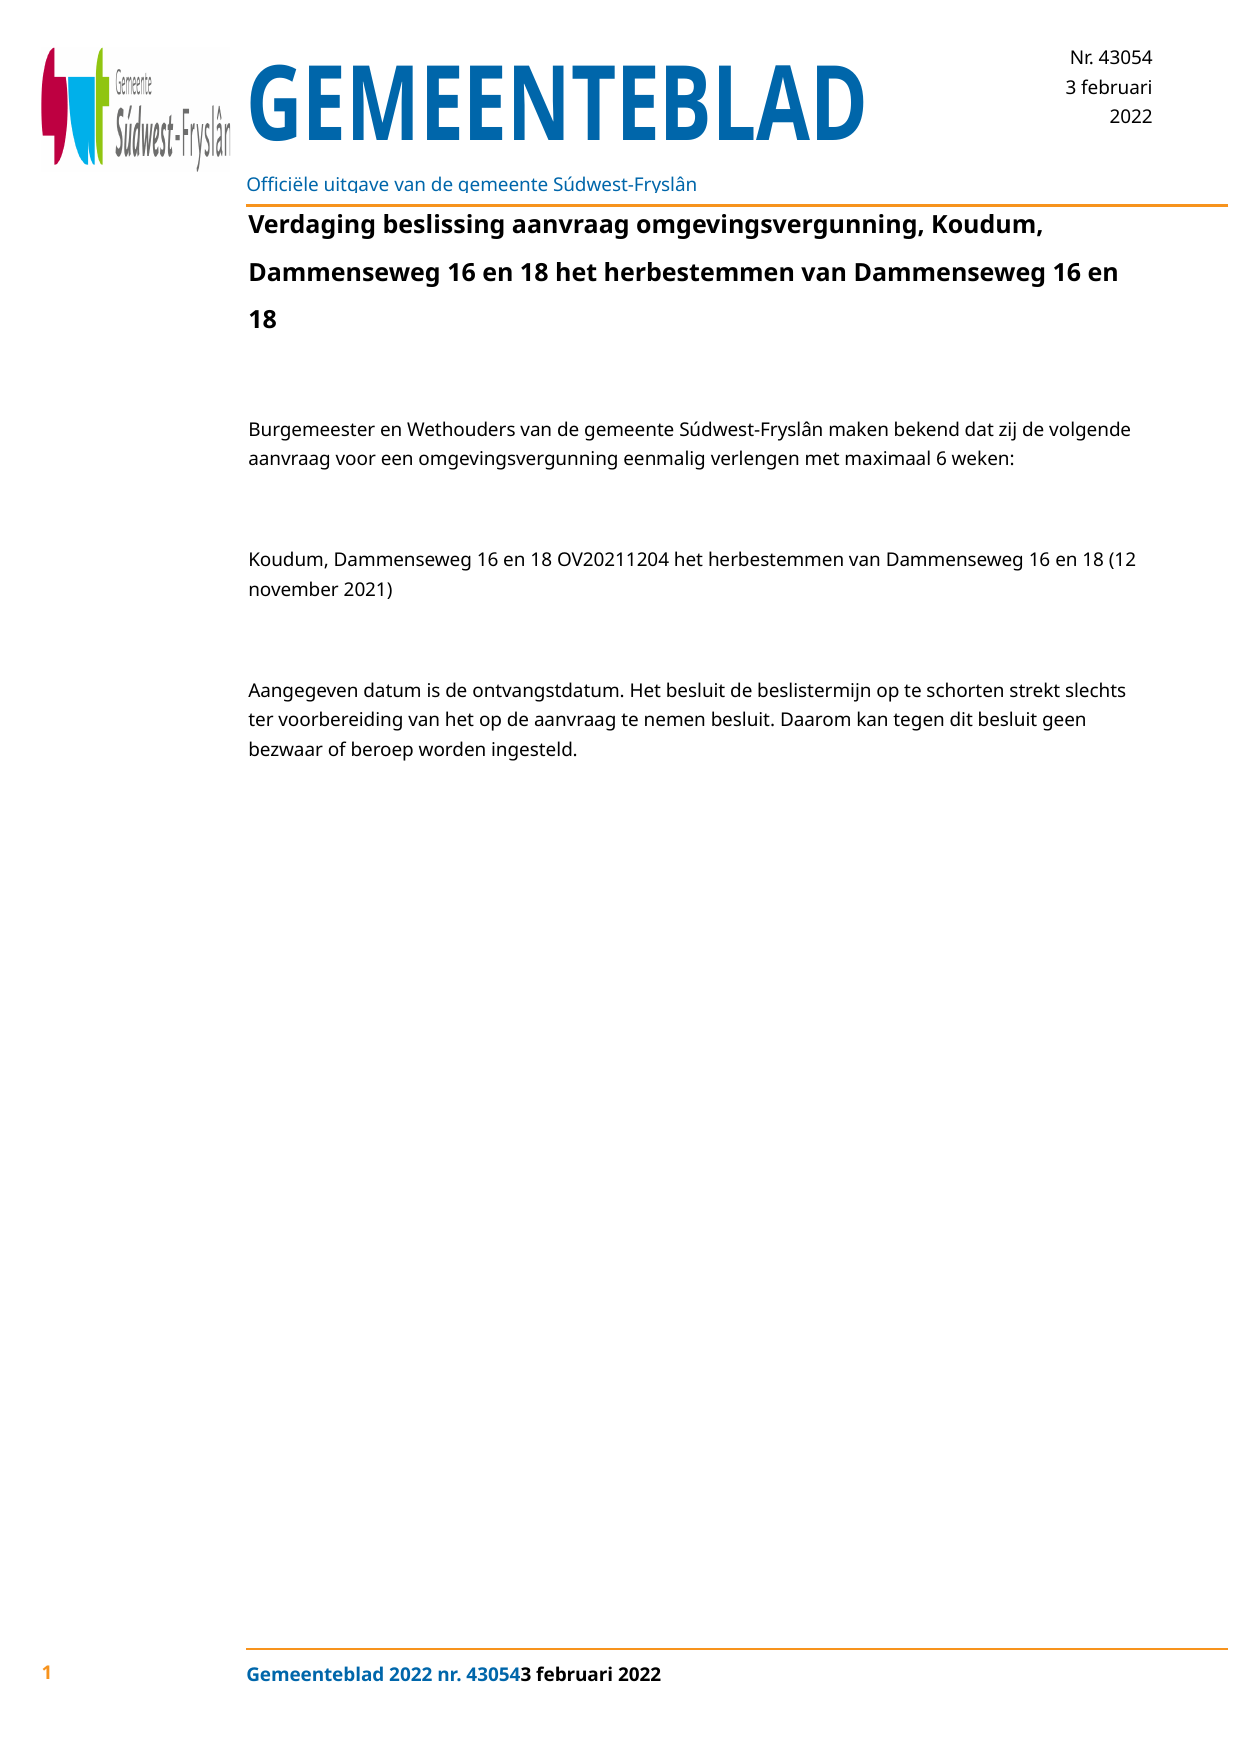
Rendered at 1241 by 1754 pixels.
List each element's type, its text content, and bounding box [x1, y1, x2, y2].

text Verdaging beslissing aanvraag omgevingsvergunning, Koudum, Dammenseweg 16 en 18 het herbestemmen van Dammenseweg 16 en 18 [248, 207, 1152, 336]
text Burgemeester en Wethouders van de gemeente Súdwest-Fryslân maken bekend dat zij de volgende aanvraag voor een omgevingsvergunning eenmalig verlengen met maximaal 6 weken: [248, 416, 1152, 471]
text Koudum, Dammenseweg 16 en 18 OV20211204 het herbestemmen van Dammenseweg 16 en 18 (12 november 2021) [248, 546, 1152, 602]
text Aangegeven datum is de ontvangstdatum. Het besluit de beslistermijn op te schorten strekt slechts ter voorbereiding van het op de aanvraag te nemen besluit. Daarom kan tegen dit besluit geen bezwaar of beroep worden ingesteld. [248, 677, 1152, 762]
picture [41, 47, 231, 172]
